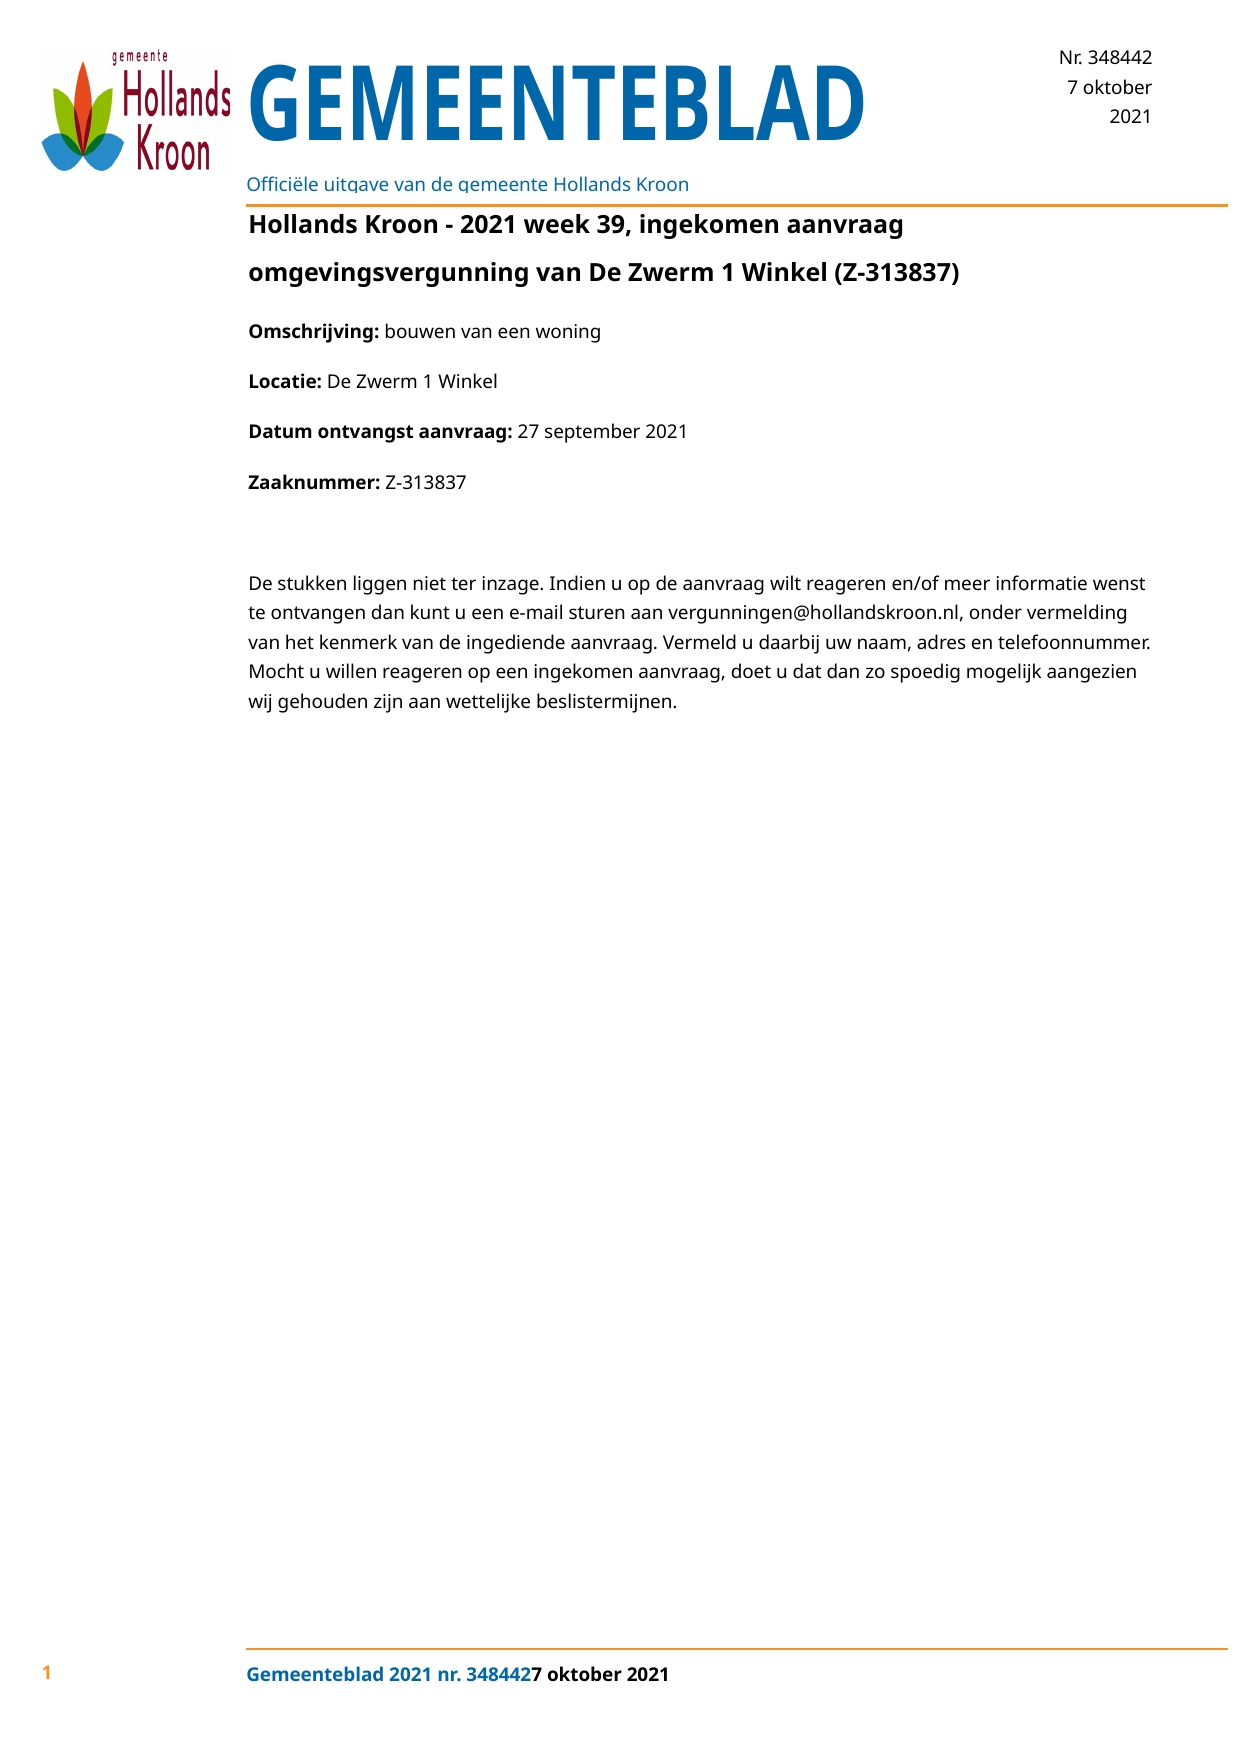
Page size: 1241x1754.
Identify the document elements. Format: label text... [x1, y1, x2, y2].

text Hollands Kroon - 2021 week 39, ingekomen aanvraag omgevingsvergunning van De Zwerm 1 Winkel (Z-313837) [248, 207, 1152, 288]
text Locatie: De Zwerm 1 Winkel [248, 368, 1152, 394]
text Datum ontvangst aanvraag: 27 september 2021 [248, 419, 1152, 444]
picture [41, 47, 231, 172]
text Zaaknummer: Z-313837 [248, 469, 1152, 495]
text Omschrijving: bouwen van een woning [248, 318, 1152, 344]
text De stukken liggen niet ter inzage. Indien u op de aanvraag wilt reageren en/of meer informatie wenst te ontvangen dan kunt u een e-mail sturen aan vergunningen@hollandskroon.nl, onder vermelding van het kenmerk van de ingediende aanvraag. Vermeld u daarbij uw naam, adres en telefoonnummer. Mocht u willen reageren op een ingekomen aanvraag, doet u dat dan zo spoedig mogelijk aangezien wij gehouden zijn aan wettelijke beslistermijnen. [248, 570, 1152, 714]
